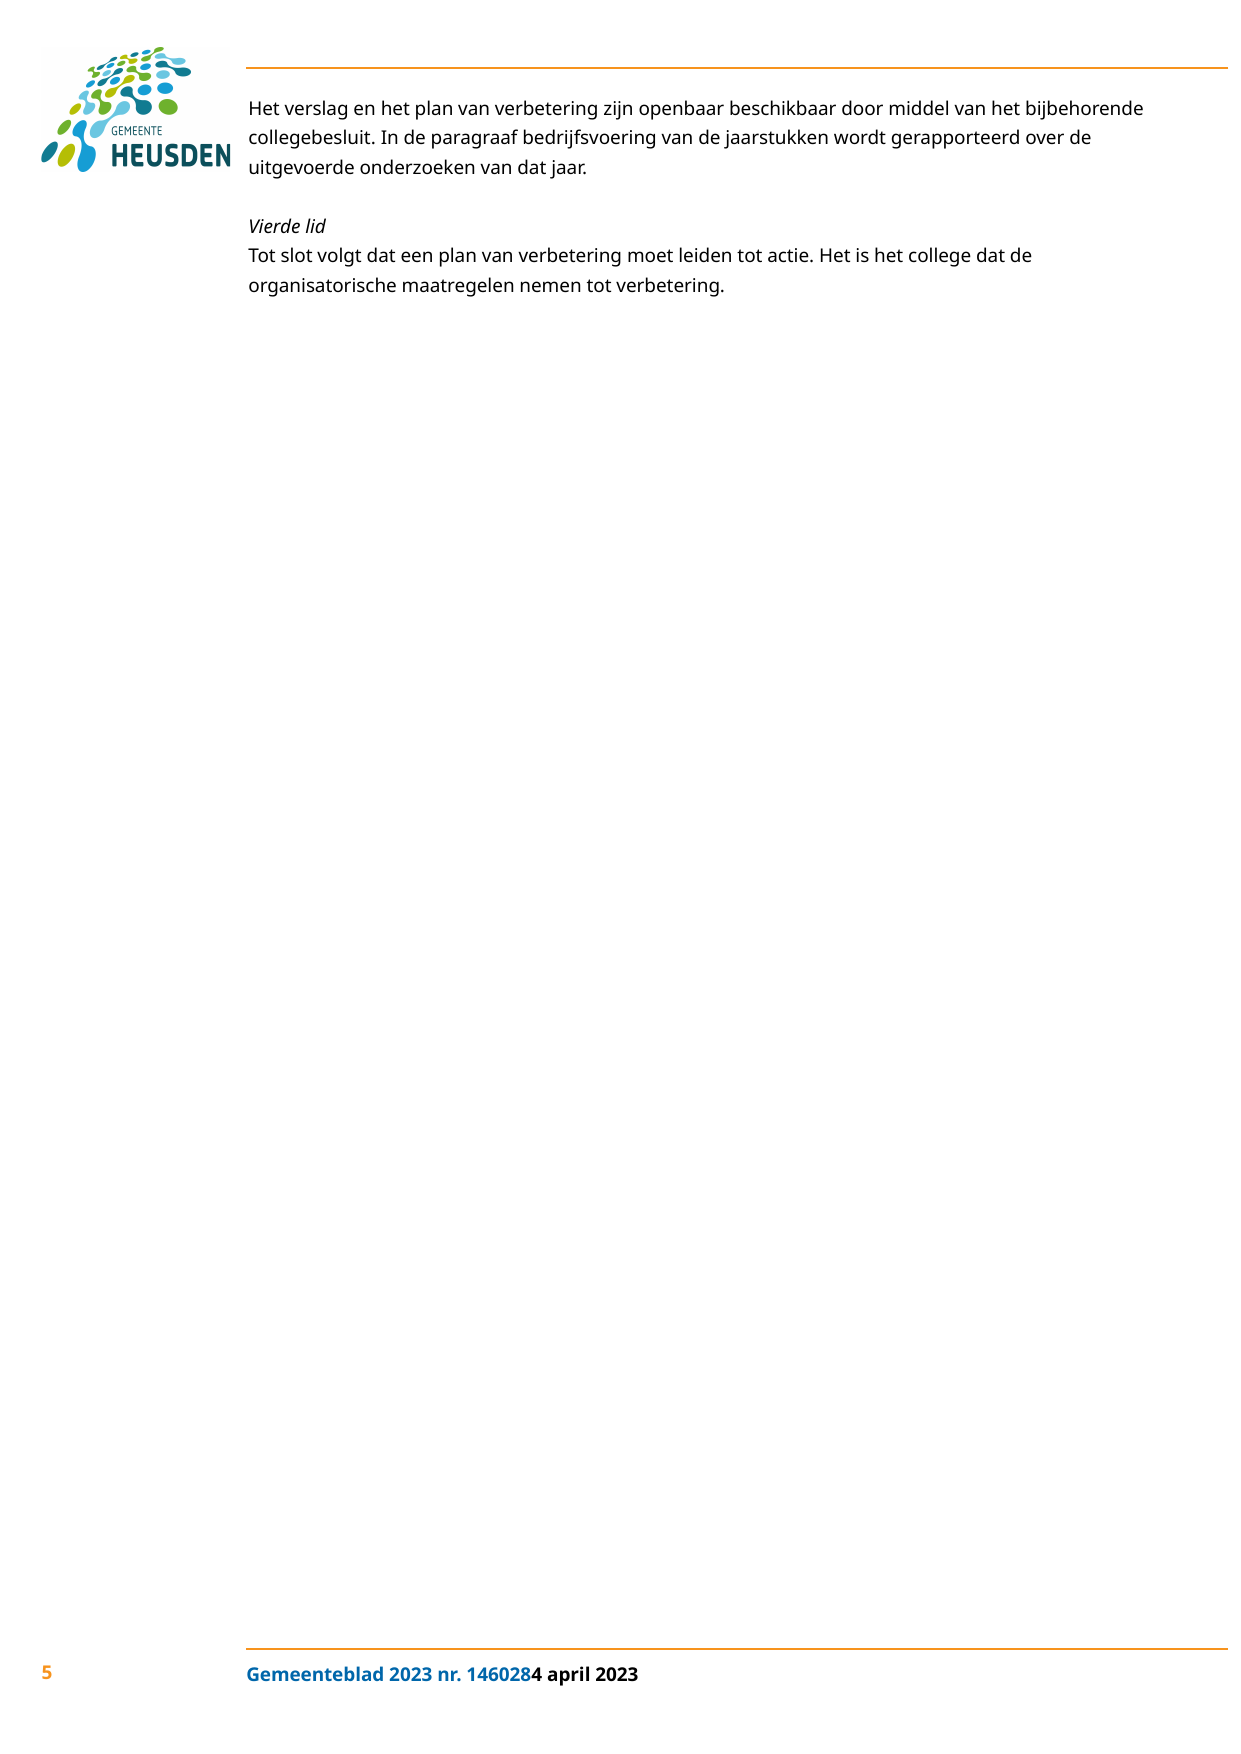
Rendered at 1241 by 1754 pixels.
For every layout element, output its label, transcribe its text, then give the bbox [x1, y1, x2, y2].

text Het verslag en het plan van verbetering zijn openbaar beschikbaar door middel van het bijbehorende collegebesluit. In de paragraaf bedrijfsvoering van de jaarstukken wordt gerapporteerd over de uitgevoerde onderzoeken van dat jaar. [248, 95, 1152, 180]
picture [41, 47, 231, 172]
text Vierde lid [248, 213, 1152, 239]
text Tot slot volgt dat een plan van verbetering moet leiden tot actie. Het is het college dat de organisatorische maatregelen nemen tot verbetering. [248, 243, 1152, 298]
